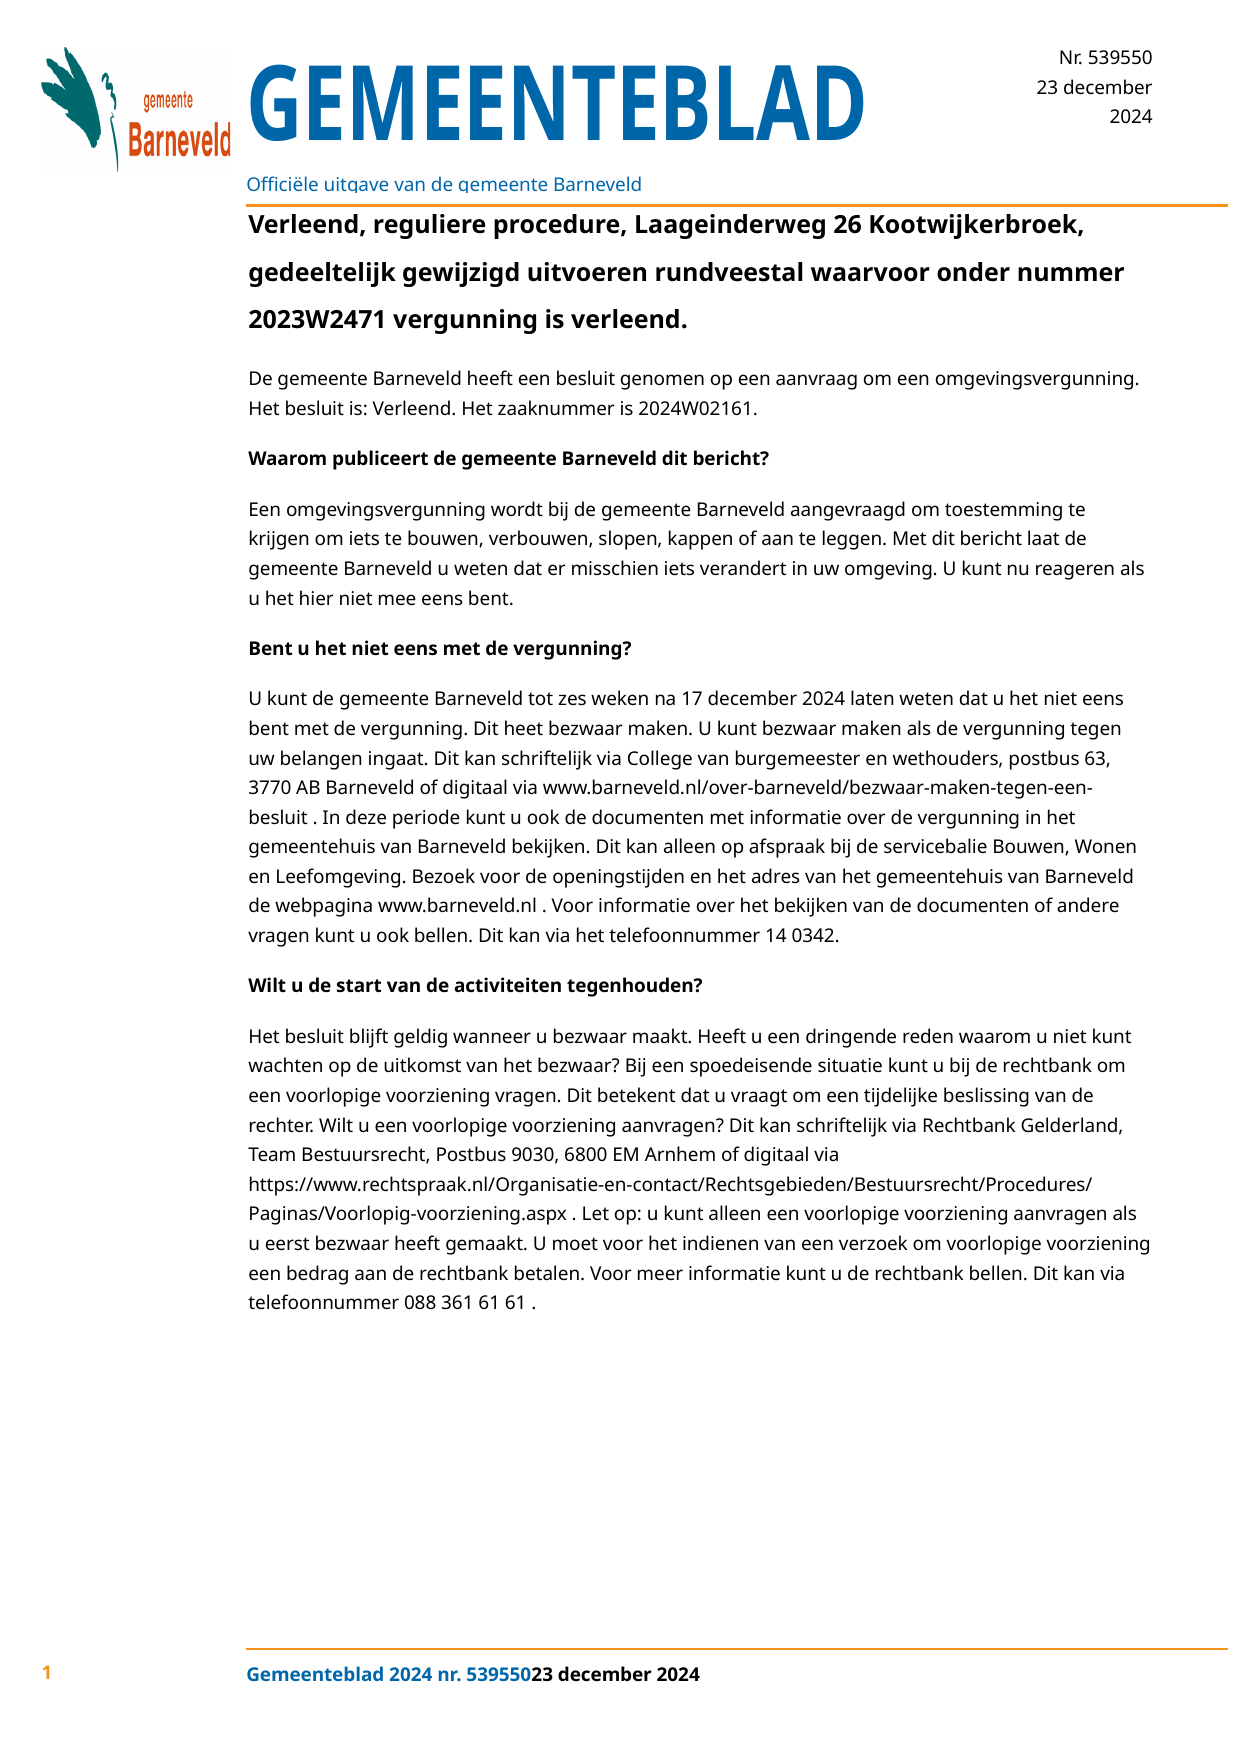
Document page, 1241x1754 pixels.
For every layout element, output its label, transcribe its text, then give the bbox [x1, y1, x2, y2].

text Een omgevingsvergunning wordt bij de gemeente Barneveld aangevraagd om toestemming te krijgen om iets te bouwen, verbouwen, slopen, kappen of aan te leggen. Met dit bericht laat de gemeente Barneveld u weten dat er misschien iets verandert in uw omgeving. U kunt nu reageren als u het hier niet mee eens bent. [248, 496, 1152, 610]
text Verleend, reguliere procedure, Laageinderweg 26 Kootwijkerbroek, gedeeltelijk gewijzigd uitvoeren rundveestal waarvoor onder nummer 2023W2471 vergunning is verleend. [248, 207, 1152, 336]
text Waarom publiceert de gemeente Barneveld dit bericht? [248, 446, 1152, 471]
picture [41, 47, 231, 172]
text De gemeente Barneveld heeft een besluit genomen op een aanvraag om een omgevingsvergunning. Het besluit is: Verleend. Het zaaknummer is 2024W02161. [248, 366, 1152, 421]
text Het besluit blijft geldig wanneer u bezwaar maakt. Heeft u een dringende reden waarom u niet kunt wachten op de uitkomst van het bezwaar? Bij een spoedeisende situatie kunt u bij de rechtbank om een voorlopige voorziening vragen. Dit betekent dat u vraagt om een tijdelijke beslissing van de rechter. Wilt u een voorlopige voorziening aanvragen? Dit kan schriftelijk via Rechtbank Gelderland, Team Bestuursrecht, Postbus 9030, 6800 EM Arnhem of digitaal via https://www.rechtspraak.nl/Organisatie-en-contact/Rechtsgebieden/Bestuursrecht/Procedures/Paginas/Voorlopig-voorziening.aspx . Let op: u kunt alleen een voorlopige voorziening aanvragen als u eerst bezwaar heeft gemaakt. U moet voor het indienen van een verzoek om voorlopige voorziening een bedrag aan de rechtbank betalen. Voor meer informatie kunt u de rechtbank bellen. Dit kan via telefoonnummer 088 361 61 61 . [248, 1023, 1152, 1315]
text Wilt u de start van de activiteiten tegenhouden? [248, 973, 1152, 998]
text U kunt de gemeente Barneveld tot zes weken na 17 december 2024 laten weten dat u het niet eens bent met de vergunning. Dit heet bezwaar maken. U kunt bezwaar maken als de vergunning tegen uw belangen ingaat. Dit kan schriftelijk via College van burgemeester en wethouders, postbus 63, 3770 AB Barneveld of digitaal via www.barneveld.nl/over-barneveld/bezwaar-maken-tegen-een-besluit . In deze periode kunt u ook de documenten met informatie over de vergunning in het gemeentehuis van Barneveld bekijken. Dit kan alleen op afspraak bij de servicebalie Bouwen, Wonen en Leefomgeving. Bezoek voor de openingstijden en het adres van het gemeentehuis van Barneveld de webpagina www.barneveld.nl . Voor informatie over het bekijken van de documenten of andere vragen kunt u ook bellen. Dit kan via het telefoonnummer 14 0342. [248, 686, 1152, 948]
text Bent u het niet eens met de vergunning? [248, 635, 1152, 661]
